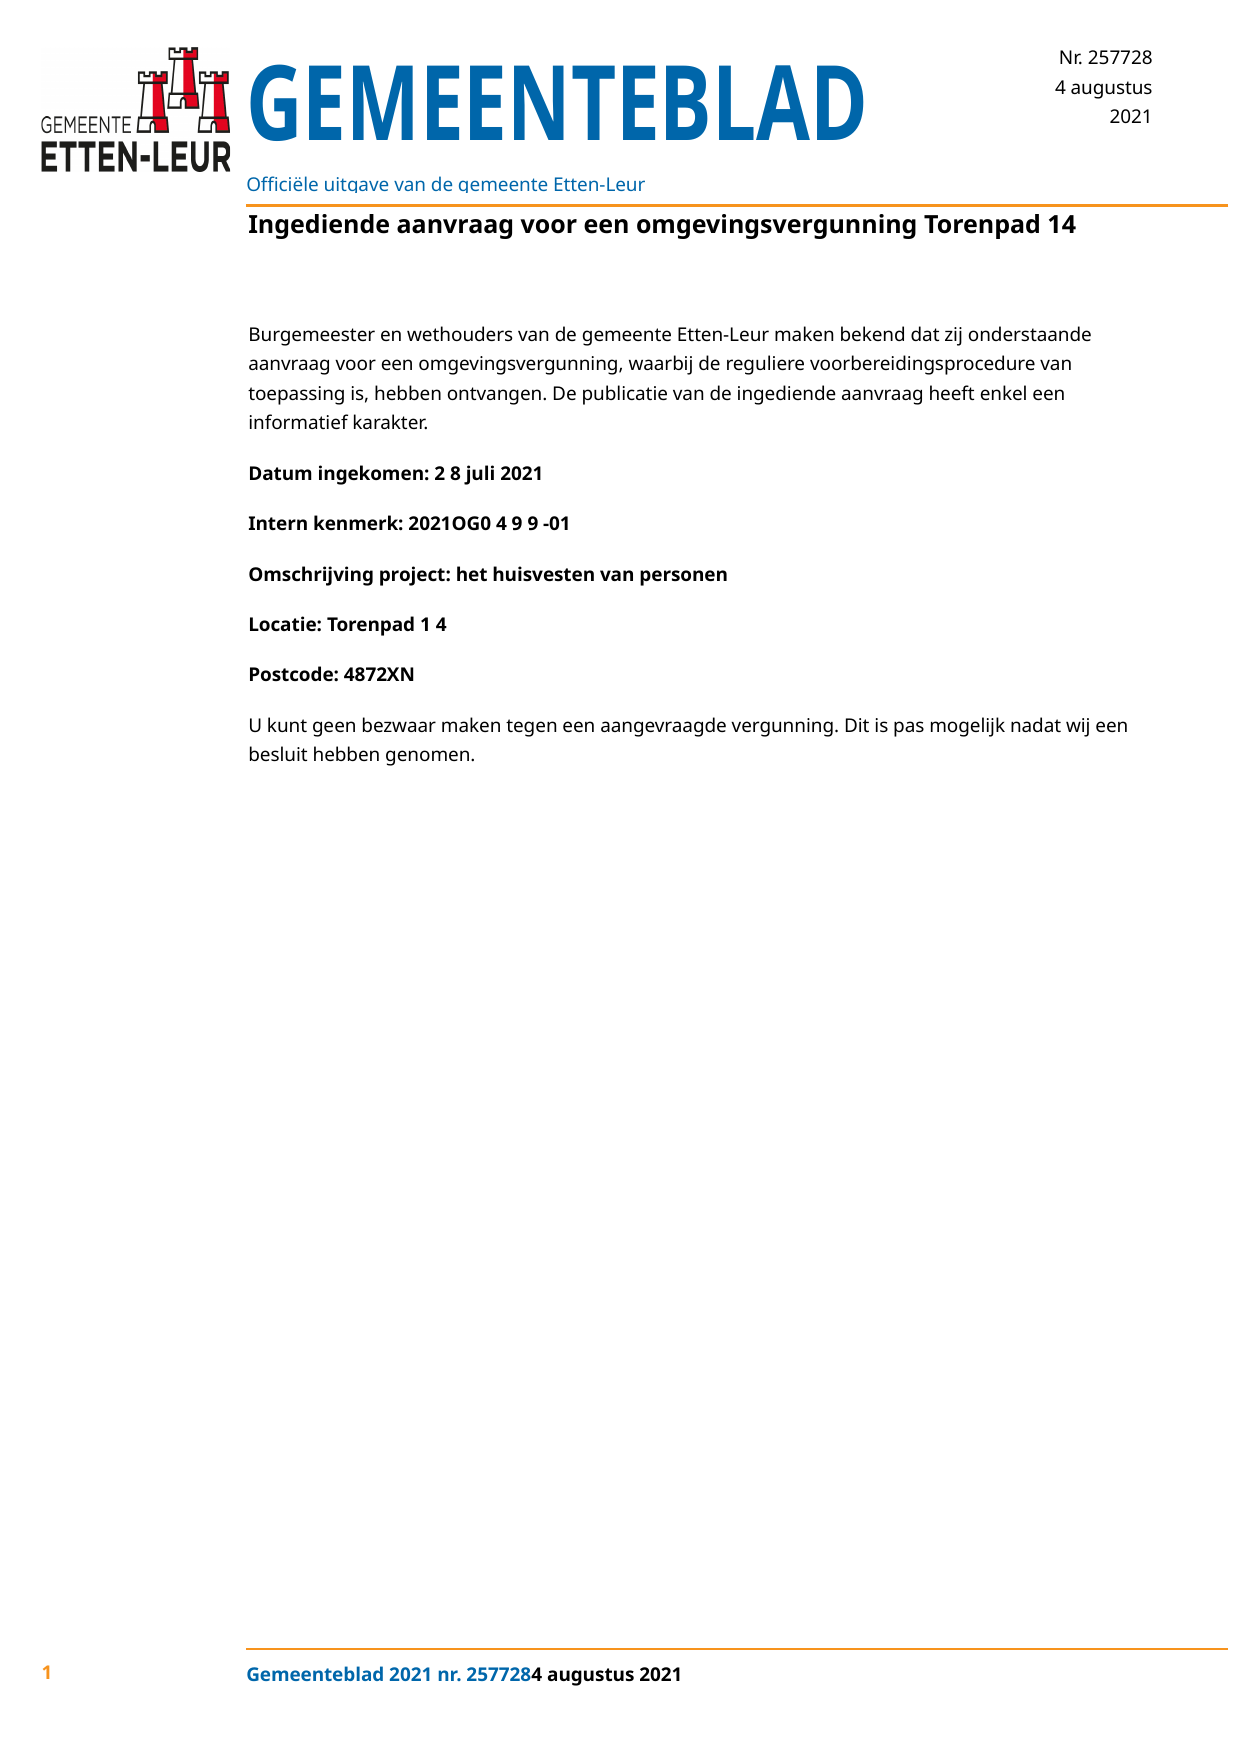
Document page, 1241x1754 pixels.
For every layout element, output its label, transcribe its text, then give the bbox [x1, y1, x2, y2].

picture [41, 47, 231, 172]
text Ingediende aanvraag voor een omgevingsvergunning Torenpad 14 [248, 207, 1152, 241]
text U kunt geen bezwaar maken tegen een aangevraagde vergunning. Dit is pas mogelijk nadat wij een besluit hebben genomen. [248, 712, 1152, 767]
text Intern kenmerk: 2021OG0 4 9 9 -01 [248, 510, 1152, 536]
text Omschrijving project: het huisvesten van personen [248, 561, 1152, 586]
text Datum ingekomen: 2 8 juli 2021 [248, 460, 1152, 486]
text Postcode: 4872XN [248, 662, 1152, 687]
text Locatie: Torenpad 1 4 [248, 611, 1152, 637]
text Burgemeester en wethouders van de gemeente Etten-Leur maken bekend dat zij onderstaande aanvraag voor een omgevingsvergunning, waarbij de reguliere voorbereidingsprocedure van toepassing is, hebben ontvangen. De publicatie van de ingediende aanvraag heeft enkel een informatief karakter. [248, 321, 1152, 435]
